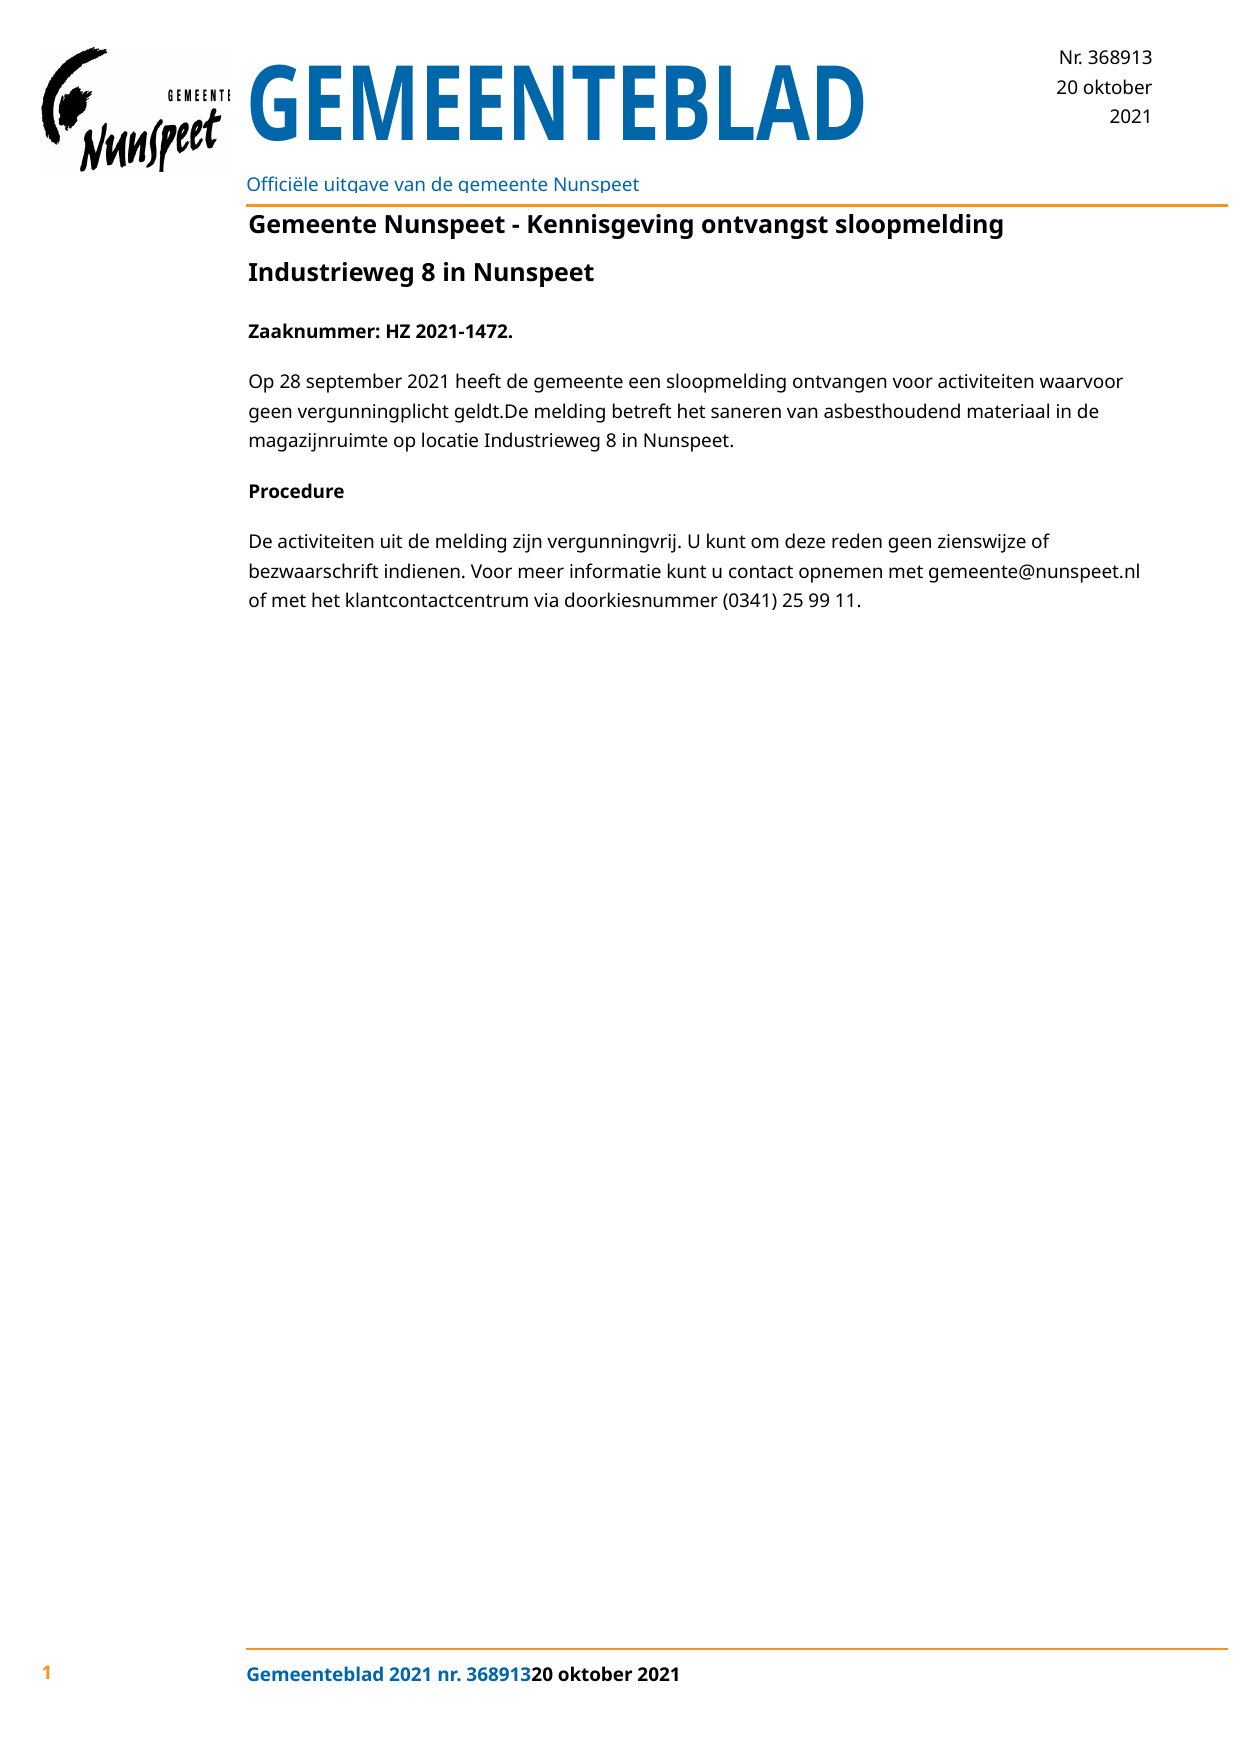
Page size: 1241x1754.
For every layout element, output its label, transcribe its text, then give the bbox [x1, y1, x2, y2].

text Gemeente Nunspeet - Kennisgeving ontvangst sloopmelding Industrieweg 8 in Nunspeet [248, 207, 1152, 288]
text De activiteiten uit de melding zijn vergunningvrij. U kunt om deze reden geen zienswijze of bezwaarschrift indienen. Voor meer informatie kunt u contact opnemen met gemeente@nunspeet.nl of met het klantcontactcentrum via doorkiesnummer (0341) 25 99 11. [248, 528, 1152, 613]
text Procedure [248, 478, 1152, 504]
picture [41, 47, 231, 172]
text Op 28 september 2021 heeft de gemeente een sloopmelding ontvangen voor activiteiten waarvoor geen vergunningplicht geldt.De melding betreft het saneren van asbesthoudend materiaal in de magazijnruimte op locatie Industrieweg 8 in Nunspeet. [248, 368, 1152, 453]
text Zaaknummer: HZ 2021-1472. [248, 318, 1152, 344]
